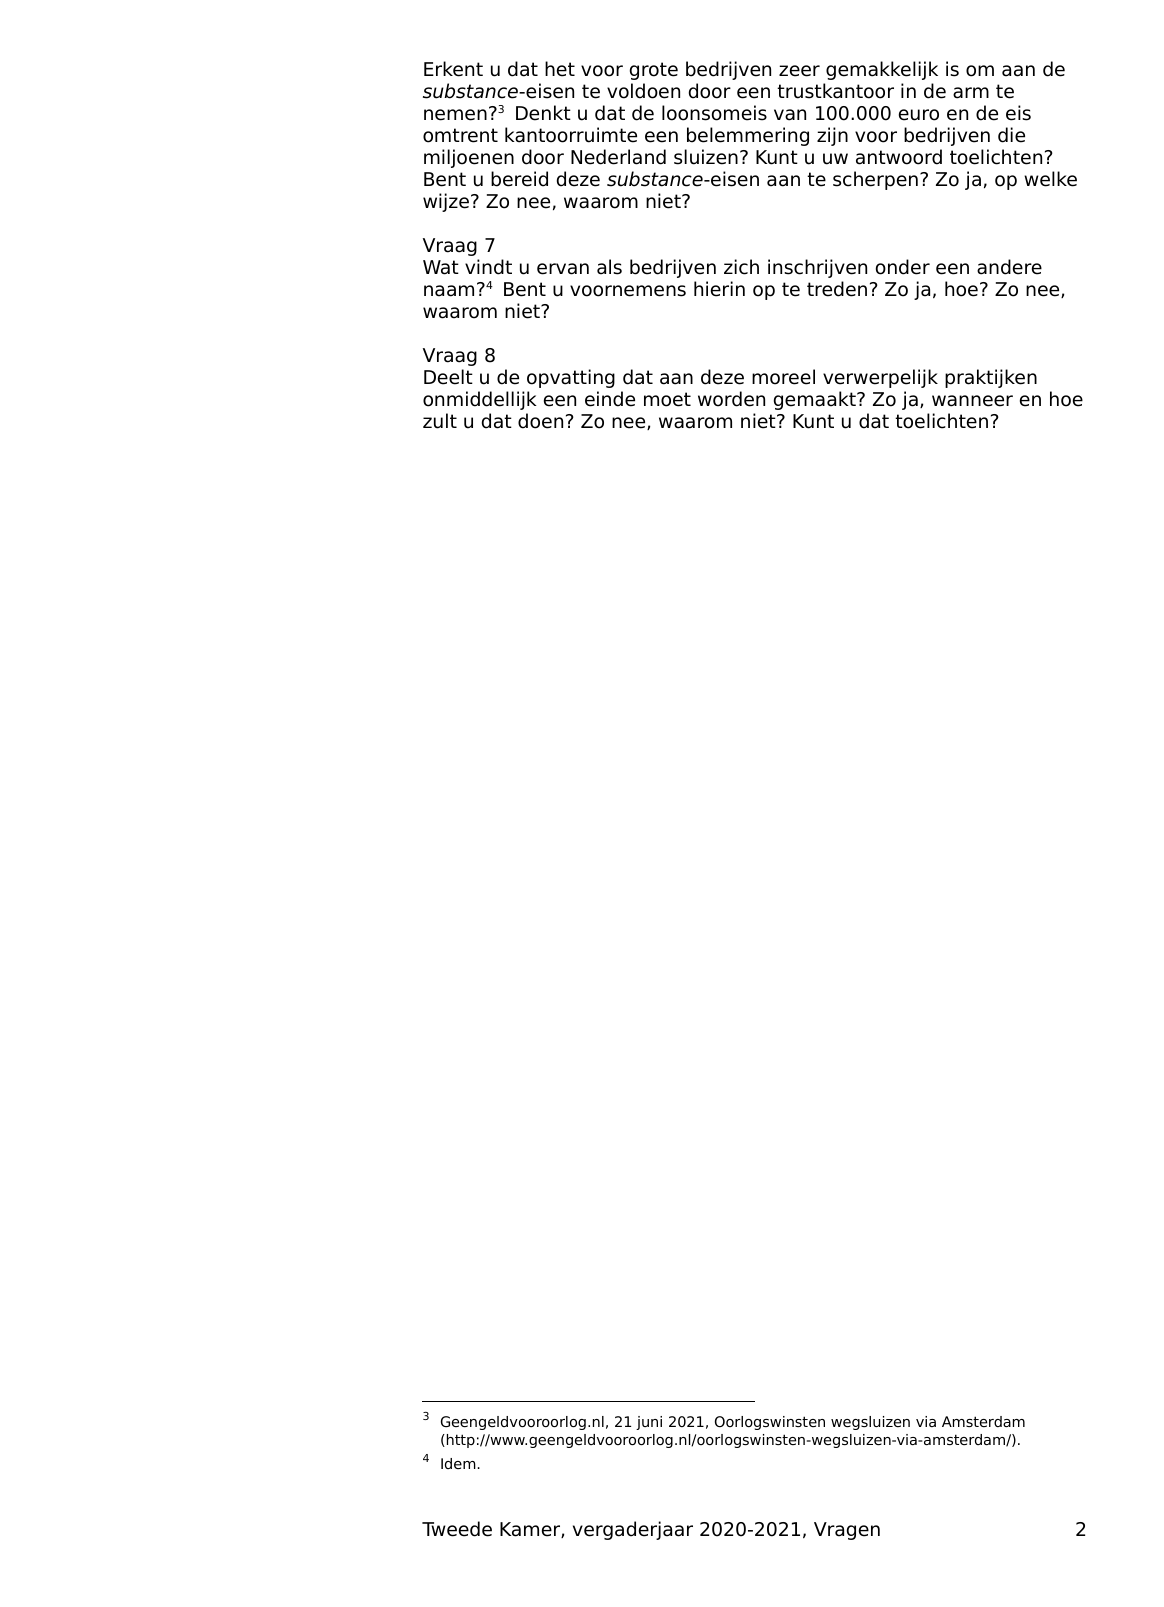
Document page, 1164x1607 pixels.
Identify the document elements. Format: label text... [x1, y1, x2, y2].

text Vraag 7 [422, 235, 1087, 257]
text Idem. [422, 1452, 1087, 1474]
text Geengeldvooroorlog.nl, 21 juni 2021, Oorlogswinsten wegsluizen via Amsterdam (http://www.geengeldvooroorlog.nl/oorlogswinsten-wegsluizen-via-amsterdam/). [422, 1410, 1087, 1449]
text Wat vindt u ervan als bedrijven zich inschrijven onder een andere naam? Bent u voornemens hierin op te treden? Zo ja, hoe? Zo nee, waarom niet? [422, 257, 1087, 323]
text Erkent u dat het voor grote bedrijven zeer gemakkelijk is om aan de substance-eisen te voldoen door een trustkantoor in de arm te nemen? Denkt u dat de loonsomeis van 100.000 euro en de eis omtrent kantoorruimte een belemmering zijn voor bedrijven die miljoenen door Nederland sluizen? Kunt u uw antwoord toelichten? Bent u bereid deze substance-eisen aan te scherpen? Zo ja, op welke wijze? Zo nee, waarom niet? [422, 59, 1087, 213]
text Deelt u de opvatting dat aan deze moreel verwerpelijk praktijken onmiddellijk een einde moet worden gemaakt? Zo ja, wanneer en hoe zult u dat doen? Zo nee, waarom niet? Kunt u dat toelichten? [422, 367, 1087, 433]
text Vraag 8 [422, 345, 1087, 367]
